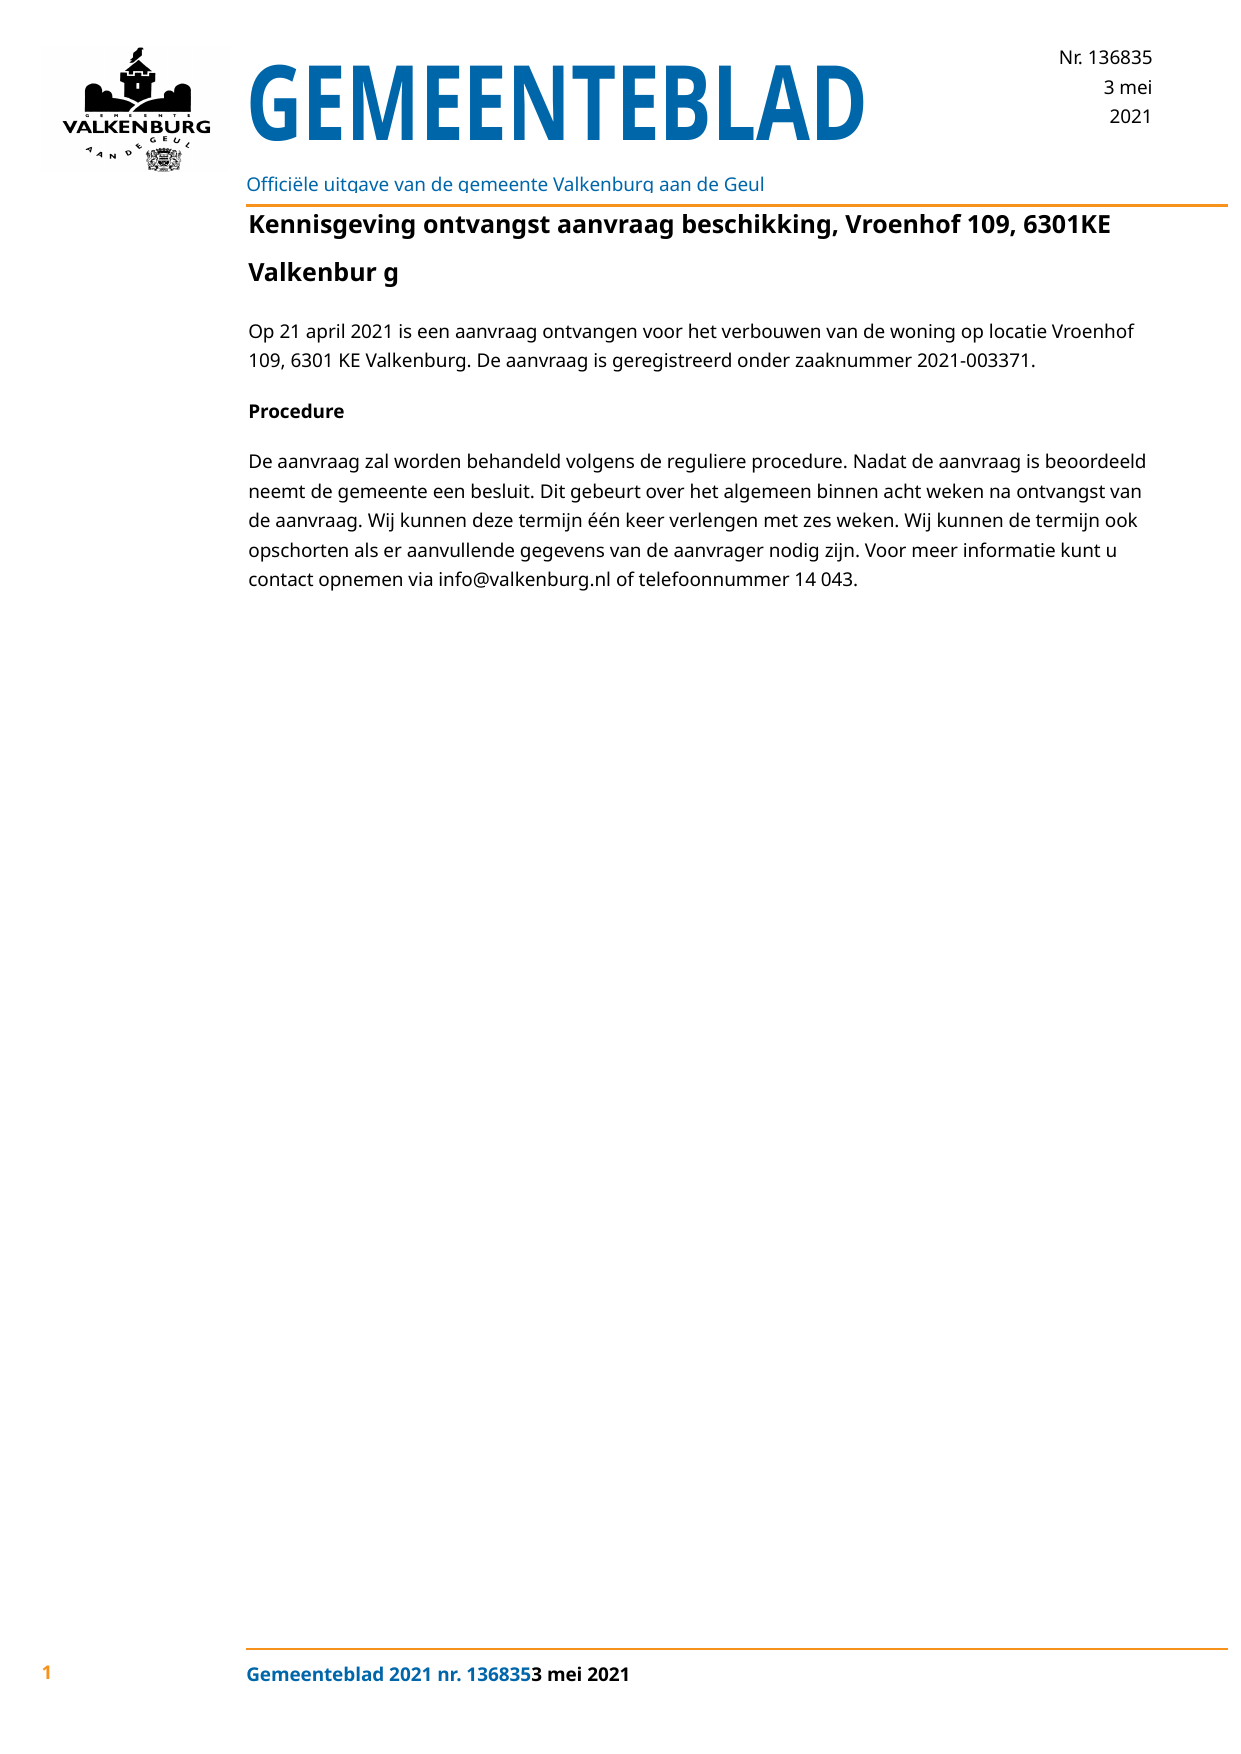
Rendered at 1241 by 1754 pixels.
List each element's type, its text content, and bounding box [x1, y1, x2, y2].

picture [41, 47, 231, 172]
text Op 21 april 2021 is een aanvraag ontvangen voor het verbouwen van de woning op locatie Vroenhof 109, 6301 KE Valkenburg. De aanvraag is geregistreerd onder zaaknummer 2021-003371. [248, 318, 1152, 373]
text De aanvraag zal worden behandeld volgens de reguliere procedure. Nadat de aanvraag is beoordeeld neemt de gemeente een besluit. Dit gebeurt over het algemeen binnen acht weken na ontvangst van de aanvraag. Wij kunnen deze termijn één keer verlengen met zes weken. Wij kunnen de termijn ook opschorten als er aanvullende gegevens van de aanvrager nodig zijn. Voor meer informatie kunt u contact opnemen via info@valkenburg.nl of telefoonnummer 14 043. [248, 448, 1152, 592]
text Kennisgeving ontvangst aanvraag beschikking, Vroenhof 109, 6301KE Valkenbur g [248, 207, 1152, 288]
text Procedure [248, 398, 1152, 424]
